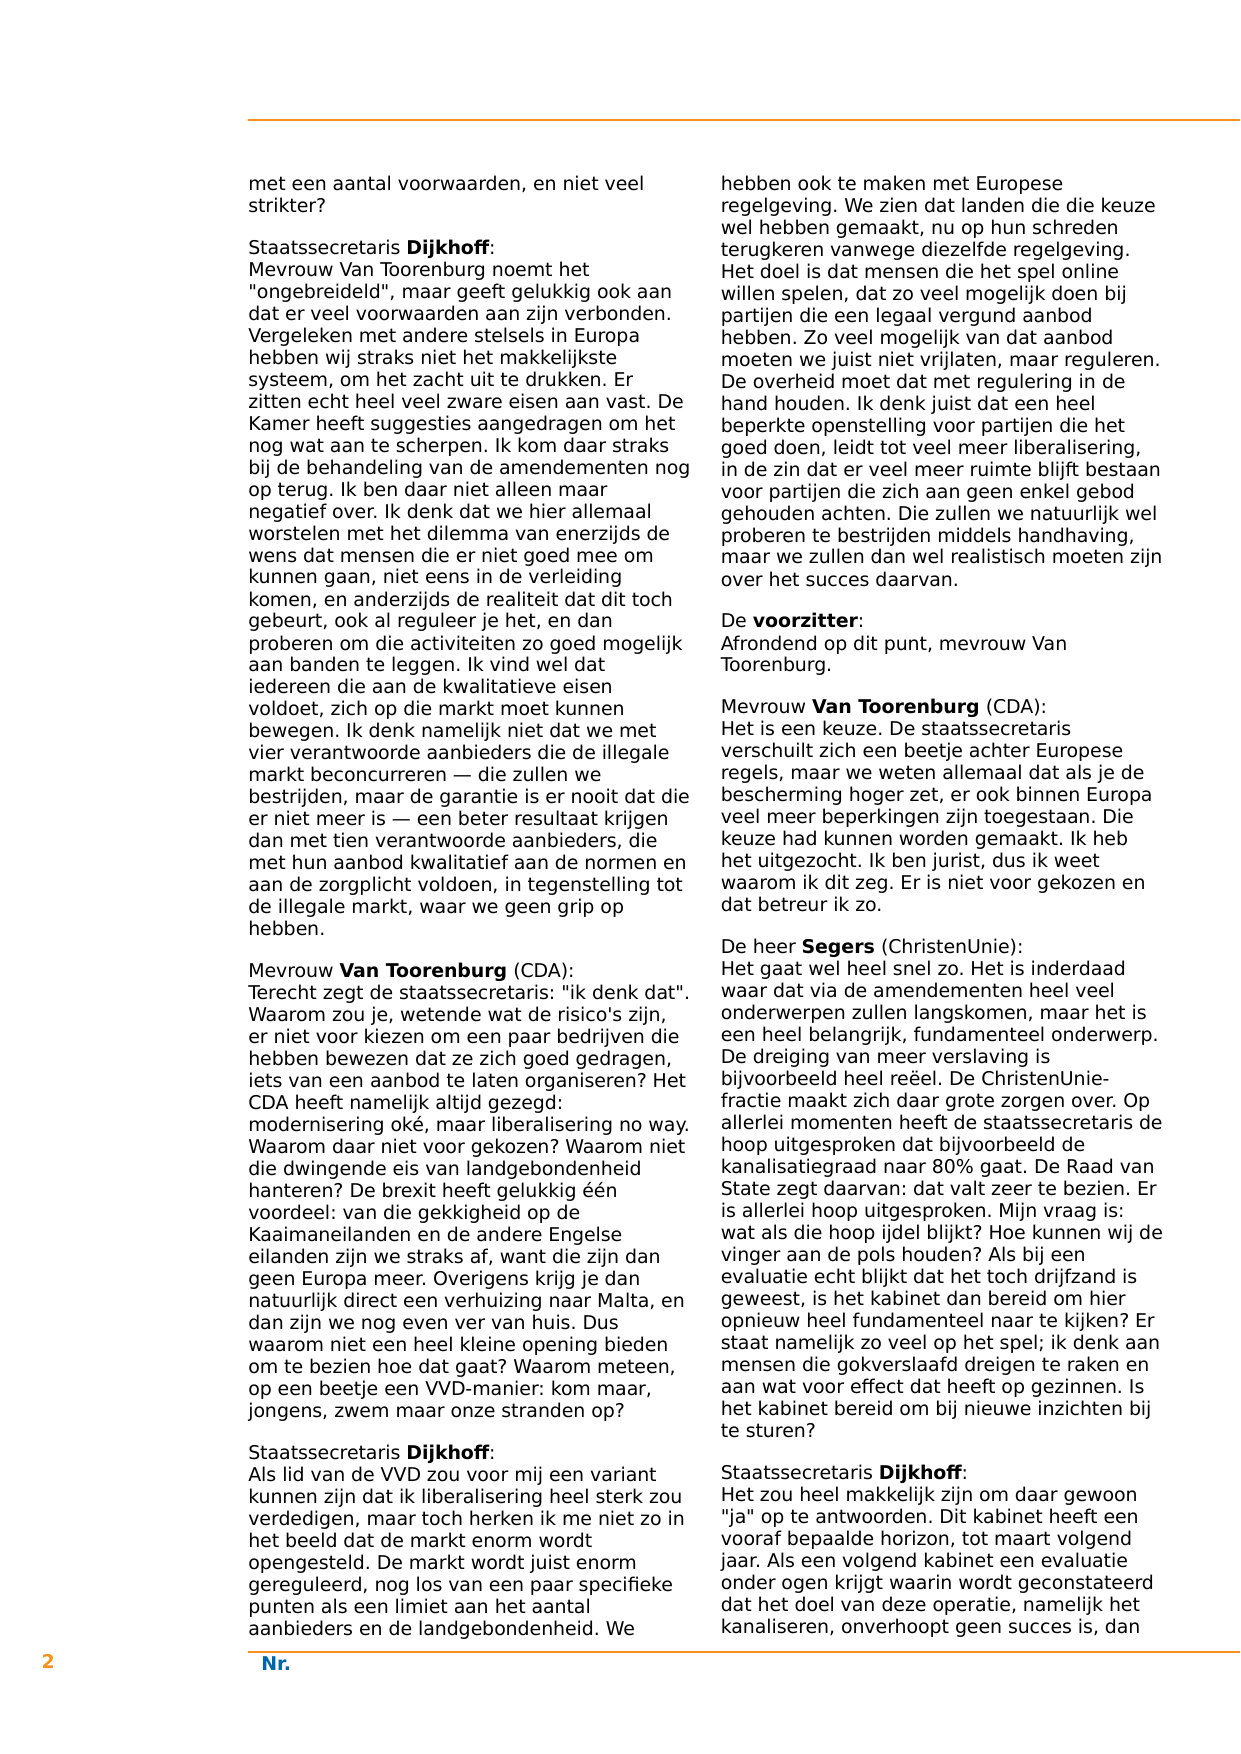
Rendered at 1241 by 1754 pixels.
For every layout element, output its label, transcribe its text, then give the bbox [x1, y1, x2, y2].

text Mevrouw Van Toorenburg (CDA): [721, 696, 1163, 718]
text De voorzitter: [721, 610, 1163, 632]
text Mevrouw Van Toorenburg (CDA): [248, 960, 691, 982]
text met een aantal voorwaarden, en niet veel strikter? [248, 173, 691, 217]
text De heer Segers (ChristenUnie): [721, 936, 1163, 958]
text Staatssecretaris Dijkhoff: [248, 237, 691, 259]
text Terecht zegt de staatssecretaris: "ik denk dat". Waarom zou je, wetende wat de risico's zijn, er niet voor kiezen om een paar bedrijven die hebben bewezen dat ze zich goed gedragen, iets van een aanbod te laten organiseren? Het CDA heeft namelijk altijd gezegd: modernisering oké, maar liberalisering no way. Waarom daar niet voor gekozen? Waarom niet die dwingende eis van landgebondenheid hanteren? De brexit heeft gelukkig één voordeel: van die gekkigheid op de Kaaimaneilanden en de andere Engelse eilanden zijn we straks af, want die zijn dan geen Europa meer. Overigens krijg je dan natuurlijk direct een verhuizing naar Malta, en dan zijn we nog even ver van huis. Dus waarom niet een heel kleine opening bieden om te bezien hoe dat gaat? Waarom meteen, op een beetje een VVD-manier: kom maar, jongens, zwem maar onze stranden op? [248, 982, 691, 1422]
text Staatssecretaris Dijkhoff: [248, 1442, 691, 1464]
text Het is een keuze. De staatssecretaris verschuilt zich een beetje achter Europese regels, maar we weten allemaal dat als je de bescherming hoger zet, er ook binnen Europa veel meer beperkingen zijn toegestaan. Die keuze had kunnen worden gemaakt. Ik heb het uitgezocht. Ik ben jurist, dus ik weet waarom ik dit zeg. Er is niet voor gekozen en dat betreur ik zo. [721, 718, 1163, 916]
text Als lid van de VVD zou voor mij een variant kunnen zijn dat ik liberalisering heel sterk zou verdedigen, maar toch herken ik me niet zo in het beeld dat de markt enorm wordt opengesteld. De markt wordt juist enorm gereguleerd, nog los van een paar specifieke punten als een limiet aan het aantal aanbieders en de landgebondenheid. We [248, 1464, 691, 1639]
text Staatssecretaris Dijkhoff: [721, 1462, 1163, 1484]
text Het zou heel makkelijk zijn om daar gewoon "ja" op te antwoorden. Dit kabinet heeft een vooraf bepaalde horizon, tot maart volgend jaar. Als een volgend kabinet een evaluatie onder ogen krijgt waarin wordt geconstateerd dat het doel van deze operatie, namelijk het kanaliseren, onverhoopt geen succes is, dan [721, 1484, 1163, 1637]
text Afrondend op dit punt, mevrouw Van Toorenburg. [721, 632, 1163, 676]
text Mevrouw Van Toorenburg noemt het "ongebreideld", maar geeft gelukkig ook aan dat er veel voorwaarden aan zijn verbonden. Vergeleken met andere stelsels in Europa hebben wij straks niet het makkelijkste systeem, om het zacht uit te drukken. Er zitten echt heel veel zware eisen aan vast. De Kamer heeft suggesties aangedragen om het nog wat aan te scherpen. Ik kom daar straks bij de behandeling van de amendementen nog op terug. Ik ben daar niet alleen maar negatief over. Ik denk dat we hier allemaal worstelen met het dilemma van enerzijds de wens dat mensen die er niet goed mee om kunnen gaan, niet eens in de verleiding komen, en anderzijds de realiteit dat dit toch gebeurt, ook al reguleer je het, en dan proberen om die activiteiten zo goed mogelijk aan banden te leggen. Ik vind wel dat iedereen die aan de kwalitatieve eisen voldoet, zich op die markt moet kunnen bewegen. Ik denk namelijk niet dat we met vier verantwoorde aanbieders die de illegale markt beconcurreren — die zullen we bestrijden, maar de garantie is er nooit dat die er niet meer is — een beter resultaat krijgen dan met tien verantwoorde aanbieders, die met hun aanbod kwalitatief aan de normen en aan de zorgplicht voldoen, in tegenstelling tot de illegale markt, waar we geen grip op hebben. [248, 259, 691, 940]
text Het gaat wel heel snel zo. Het is inderdaad waar dat via de amendementen heel veel onderwerpen zullen langskomen, maar het is een heel belangrijk, fundamenteel onderwerp. De dreiging van meer verslaving is bijvoorbeeld heel reëel. De ChristenUnie-fractie maakt zich daar grote zorgen over. Op allerlei momenten heeft de staatssecretaris de hoop uitgesproken dat bijvoorbeeld de kanalisatiegraad naar 80% gaat. De Raad van State zegt daarvan: dat valt zeer te bezien. Er is allerlei hoop uitgesproken. Mijn vraag is: wat als die hoop ijdel blijkt? Hoe kunnen wij de vinger aan de pols houden? Als bij een evaluatie echt blijkt dat het toch drijfzand is geweest, is het kabinet dan bereid om hier opnieuw heel fundamenteel naar te kijken? Er staat namelijk zo veel op het spel; ik denk aan mensen die gokverslaafd dreigen te raken en aan wat voor effect dat heeft op gezinnen. Is het kabinet bereid om bij nieuwe inzichten bij te sturen? [721, 958, 1163, 1442]
text hebben ook te maken met Europese regelgeving. We zien dat landen die die keuze wel hebben gemaakt, nu op hun schreden terugkeren vanwege diezelfde regelgeving. Het doel is dat mensen die het spel online willen spelen, dat zo veel mogelijk doen bij partijen die een legaal vergund aanbod hebben. Zo veel mogelijk van dat aanbod moeten we juist niet vrijlaten, maar reguleren. De overheid moet dat met regulering in de hand houden. Ik denk juist dat een heel beperkte openstelling voor partijen die het goed doen, leidt tot veel meer liberalisering, in de zin dat er veel meer ruimte blijft bestaan voor partijen die zich aan geen enkel gebod gehouden achten. Die zullen we natuurlijk wel proberen te bestrijden middels handhaving, maar we zullen dan wel realistisch moeten zijn over het succes daarvan. [721, 173, 1163, 590]
